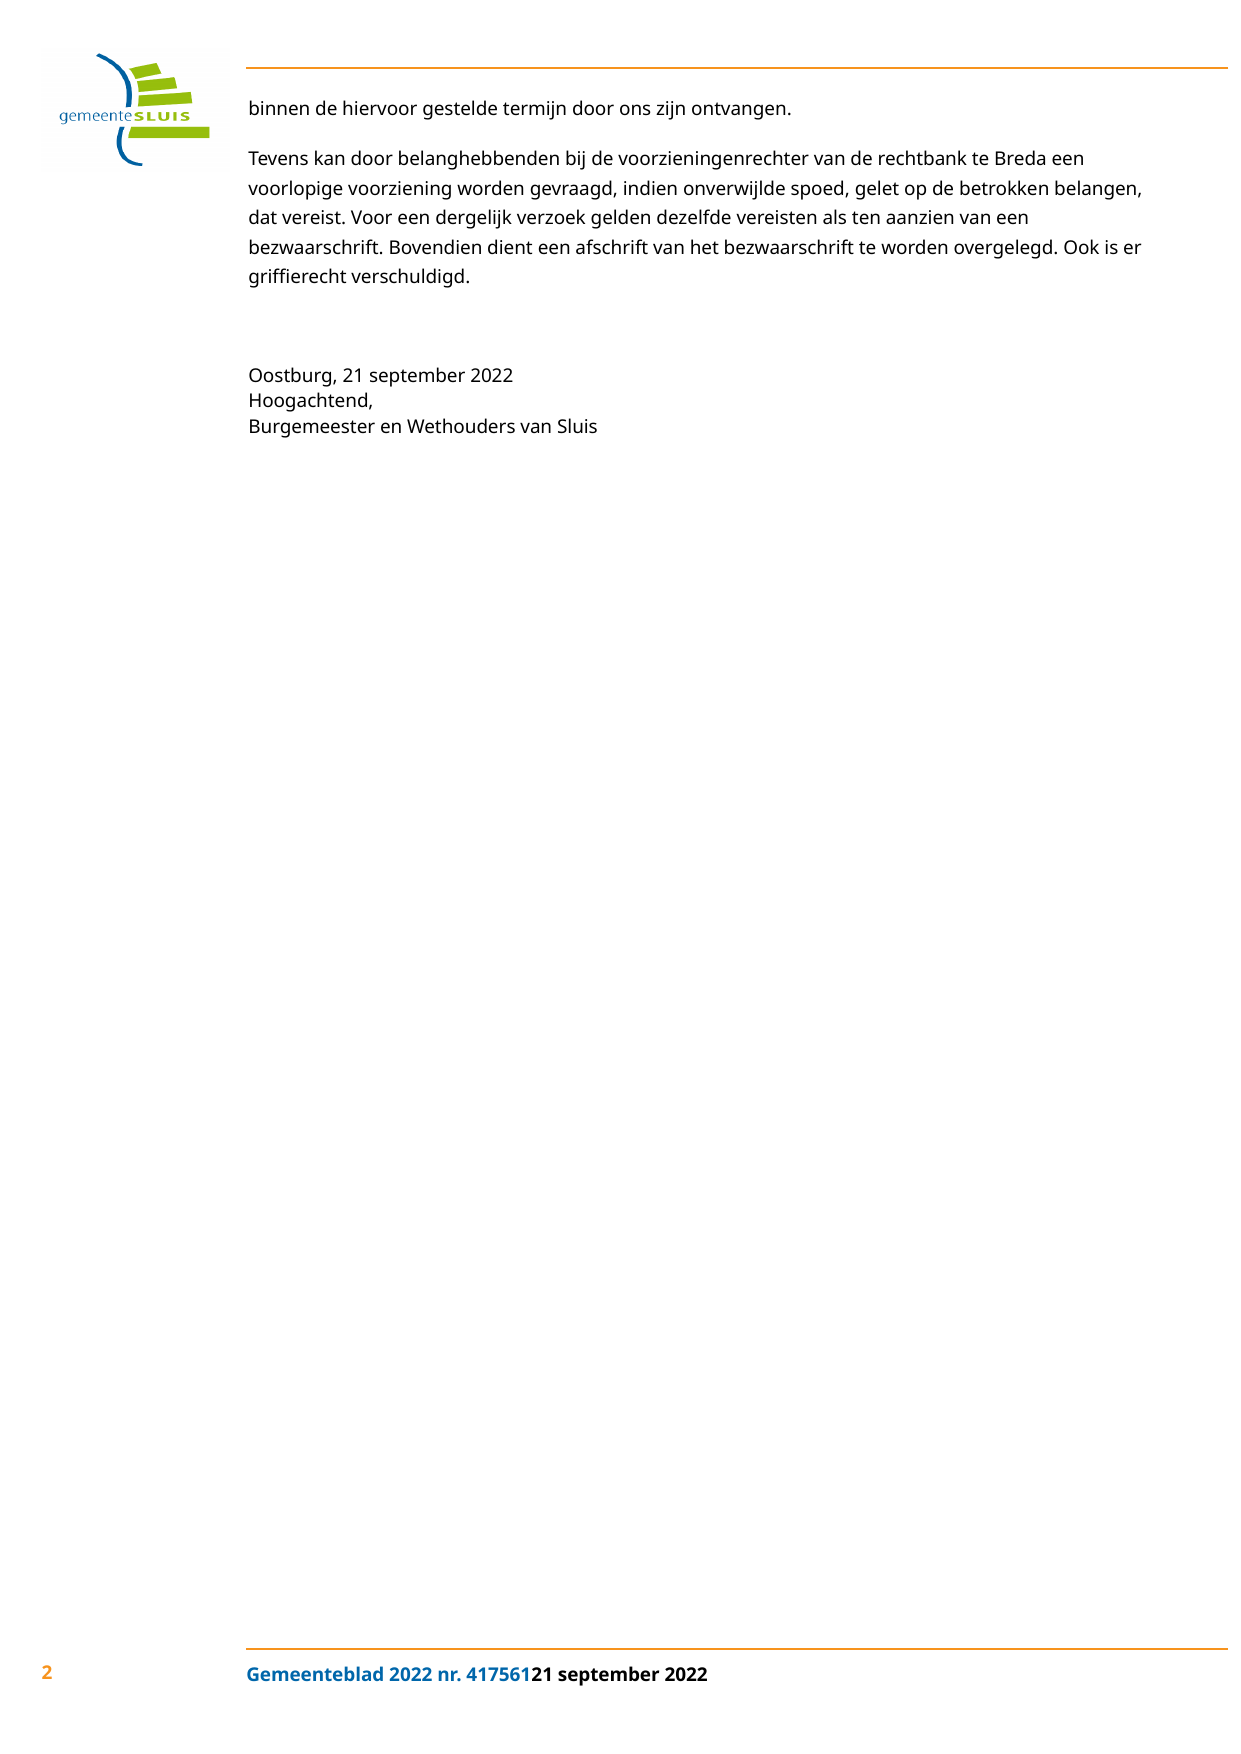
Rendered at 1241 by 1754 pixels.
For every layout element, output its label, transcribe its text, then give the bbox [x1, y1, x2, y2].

text Tevens kan door belanghebbenden bij de voorzieningenrechter van de rechtbank te Breda een voorlopige voorziening worden gevraagd, indien onverwijlde spoed, gelet op de betrokken belangen, dat vereist. Voor een dergelijk verzoek gelden dezelfde vereisten als ten aanzien van een bezwaarschrift. Bovendien dient een afschrift van het bezwaarschrift te worden overgelegd. Ook is er griffierecht verschuldigd. [248, 145, 1152, 289]
picture [41, 47, 231, 172]
text Burgemeester en Wethouders van Sluis [248, 413, 1152, 439]
text binnen de hiervoor gestelde termijn door ons zijn ontvangen. [248, 95, 1152, 121]
text Oostburg, 21 september 2022 [248, 362, 1152, 387]
text Hoogachtend, [248, 387, 1152, 413]
